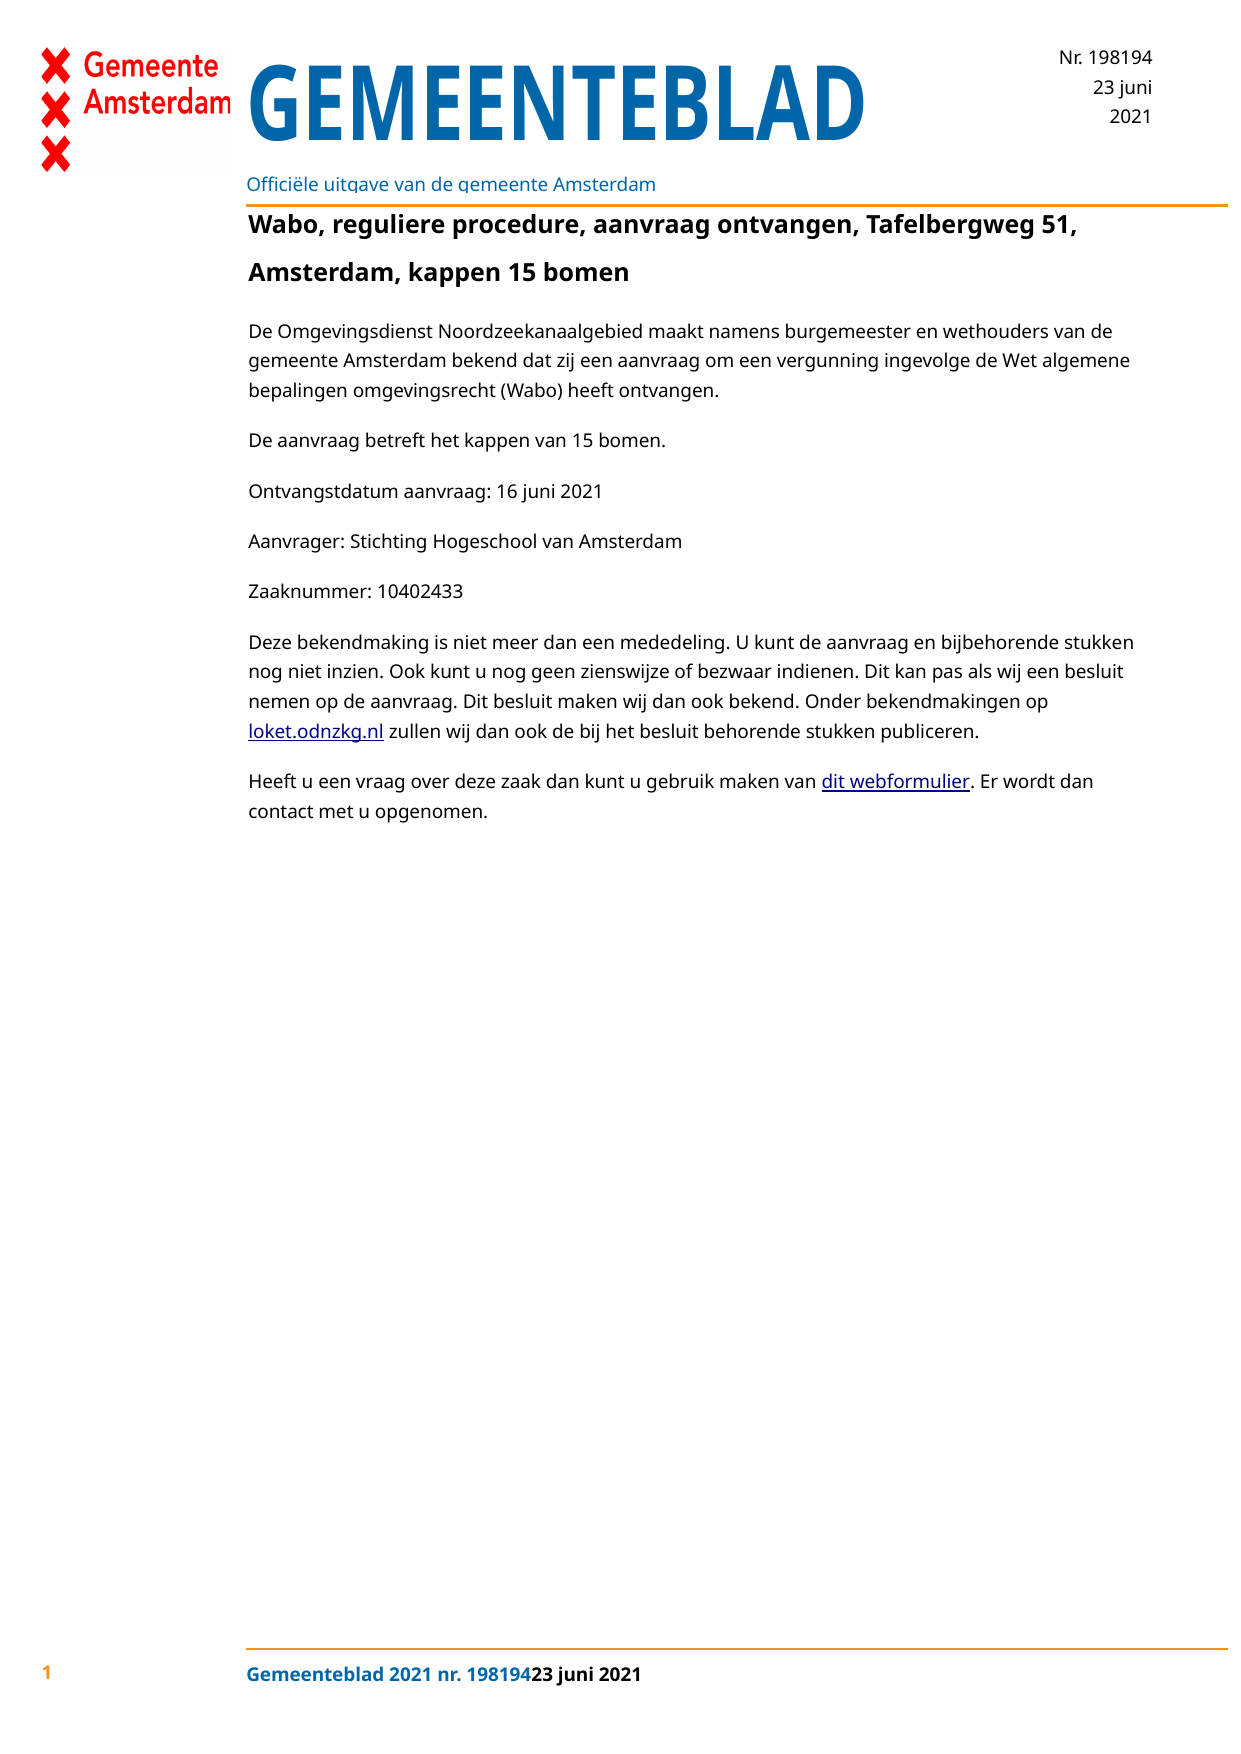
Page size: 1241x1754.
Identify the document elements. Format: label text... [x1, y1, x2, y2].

text Heeft u een vraag over deze zaak dan kunt u gebruik maken van dit webformulier. Er wordt dan contact met u opgenomen. [248, 768, 1152, 824]
text Deze bekendmaking is niet meer dan een mededeling. U kunt de aanvraag en bijbehorende stukken nog niet inzien. Ook kunt u nog geen zienswijze of bezwaar indienen. Dit kan pas als wij een besluit nemen op de aanvraag. Dit besluit maken wij dan ook bekend. Onder bekendmakingen op loket.odnzkg.nl zullen wij dan ook de bij het besluit behorende stukken publiceren. [248, 629, 1152, 744]
text De Omgevingsdienst Noordzeekanaalgebied maakt namens burgemeester en wethouders van de gemeente Amsterdam bekend dat zij een aanvraag om een vergunning ingevolge de Wet algemene bepalingen omgevingsrecht (Wabo) heeft ontvangen. [248, 318, 1152, 403]
text Ontvangstdatum aanvraag: 16 juni 2021 [248, 478, 1152, 504]
text De aanvraag betreft het kappen van 15 bomen. [248, 427, 1152, 453]
text Zaaknummer: 10402433 [248, 579, 1152, 604]
text Aanvrager: Stichting Hogeschool van Amsterdam [248, 528, 1152, 554]
picture [41, 47, 231, 172]
text Wabo, reguliere procedure, aanvraag ontvangen, Tafelbergweg 51, Amsterdam, kappen 15 bomen [248, 207, 1152, 288]
